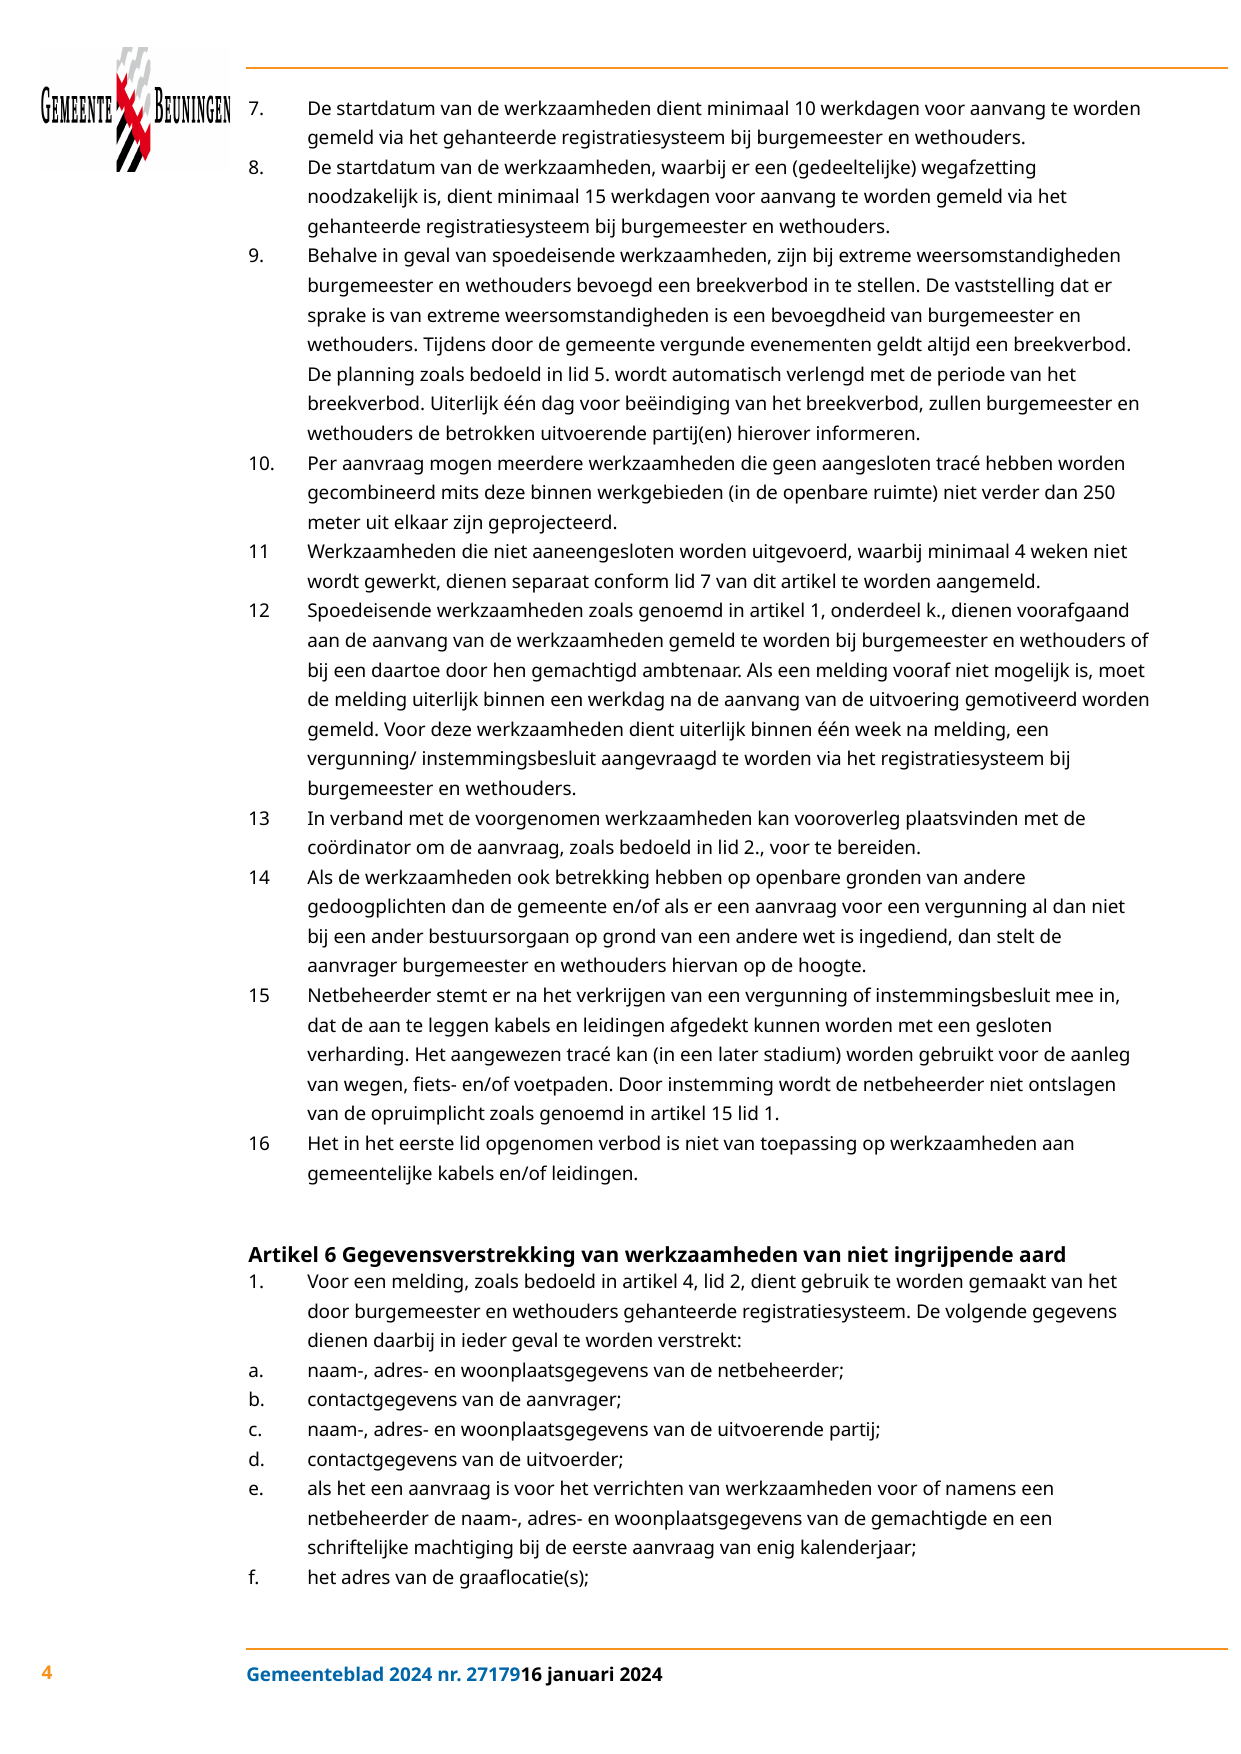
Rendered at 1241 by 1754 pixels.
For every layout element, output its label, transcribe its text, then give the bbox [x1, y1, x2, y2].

list Als de werkzaamheden ook betrekking hebben op openbare gronden van andere gedoogplichten dan de gemeente en/of als er een aanvraag voor een vergunning al dan niet bij een ander bestuursorgaan op grond van een andere wet is ingediend, dan stelt de aanvrager burgemeester en wethouders hiervan op de hoogte. [248, 864, 1152, 978]
list contactgegevens van de aanvrager; [248, 1387, 1152, 1412]
list De startdatum van de werkzaamheden dient minimaal 10 werkdagen voor aanvang te worden gemeld via het gehanteerde registratiesysteem bij burgemeester en wethouders. [248, 95, 1152, 150]
list het adres van de graaflocatie(s); [248, 1564, 1152, 1590]
list naam-, adres- en woonplaatsgegevens van de uitvoerende partij; [248, 1416, 1152, 1442]
list Werkzaamheden die niet aaneengesloten worden uitgevoerd, waarbij minimaal 4 weken niet wordt gewerkt, dienen separaat conform lid 7 van dit artikel te worden aangemeld. [248, 538, 1152, 594]
list Spoedeisende werkzaamheden zoals genoemd in artikel 1, onderdeel k., dienen voorafgaand aan de aanvang van de werkzaamheden gemeld te worden bij burgemeester en wethouders of bij een daartoe door hen gemachtigd ambtenaar. Als een melding vooraf niet mogelijk is, moet de melding uiterlijk binnen een werkdag na de aanvang van de uitvoering gemotiveerd worden gemeld. Voor deze werkzaamheden dient uiterlijk binnen één week na melding, een vergunning/ instemmingsbesluit aangevraagd te worden via het registratiesysteem bij burgemeester en wethouders. [248, 598, 1152, 801]
list Per aanvraag mogen meerdere werkzaamheden die geen aangesloten tracé hebben worden gecombineerd mits deze binnen werkgebieden (in de openbare ruimte) niet verder dan 250 meter uit elkaar zijn geprojecteerd. [248, 450, 1152, 535]
list als het een aanvraag is voor het verrichten van werkzaamheden voor of namens een netbeheerder de naam-, adres- en woonplaatsgegevens van de gemachtigde en een schriftelijke machtiging bij de eerste aanvraag van enig kalenderjaar; [248, 1475, 1152, 1560]
list In verband met de voorgenomen werkzaamheden kan vooroverleg plaatsvinden met de coördinator om de aanvraag, zoals bedoeld in lid 2., voor te bereiden. [248, 805, 1152, 860]
list Netbeheerder stemt er na het verkrijgen van een vergunning of instemmingsbesluit mee in, dat de aan te leggen kabels en leidingen afgedekt kunnen worden met een gesloten verharding. Het aangewezen tracé kan (in een later stadium) worden gebruikt voor de aanleg van wegen, fiets- en/of voetpaden. Door instemming wordt de netbeheerder niet ontslagen van de opruimplicht zoals genoemd in artikel 15 lid 1. [248, 982, 1152, 1126]
list Het in het eerste lid opgenomen verbod is niet van toepassing op werkzaamheden aan gemeentelijke kabels en/of leidingen. [248, 1130, 1152, 1186]
list contactgegevens van de uitvoerder; [248, 1446, 1152, 1471]
list De startdatum van de werkzaamheden, waarbij er een (gedeeltelijke) wegafzetting noodzakelijk is, dient minimaal 15 werkdagen voor aanvang te worden gemeld via het gehanteerde registratiesysteem bij burgemeester en wethouders. [248, 154, 1152, 239]
text Artikel 6 Gegevensverstrekking van werkzaamheden van niet ingrijpende aard [248, 1240, 1152, 1268]
list Voor een melding, zoals bedoeld in artikel 4, lid 2, dient gebruik te worden gemaakt van het door burgemeester en wethouders gehanteerde registratiesysteem. De volgende gegevens dienen daarbij in ieder geval te worden verstrekt: [248, 1268, 1152, 1353]
picture [41, 47, 231, 172]
list Behalve in geval van spoedeisende werkzaamheden, zijn bij extreme weersomstandigheden burgemeester en wethouders bevoegd een breekverbod in te stellen. De vaststelling dat er sprake is van extreme weersomstandigheden is een bevoegdheid van burgemeester en wethouders. Tijdens door de gemeente vergunde evenementen geldt altijd een breekverbod. De planning zoals bedoeld in lid 5. wordt automatisch verlengd met de periode van het breekverbod. Uiterlijk één dag voor beëindiging van het breekverbod, zullen burgemeester en wethouders de betrokken uitvoerende partij(en) hierover informeren. [248, 243, 1152, 446]
list naam-, adres- en woonplaatsgegevens van de netbeheerder; [248, 1357, 1152, 1383]
